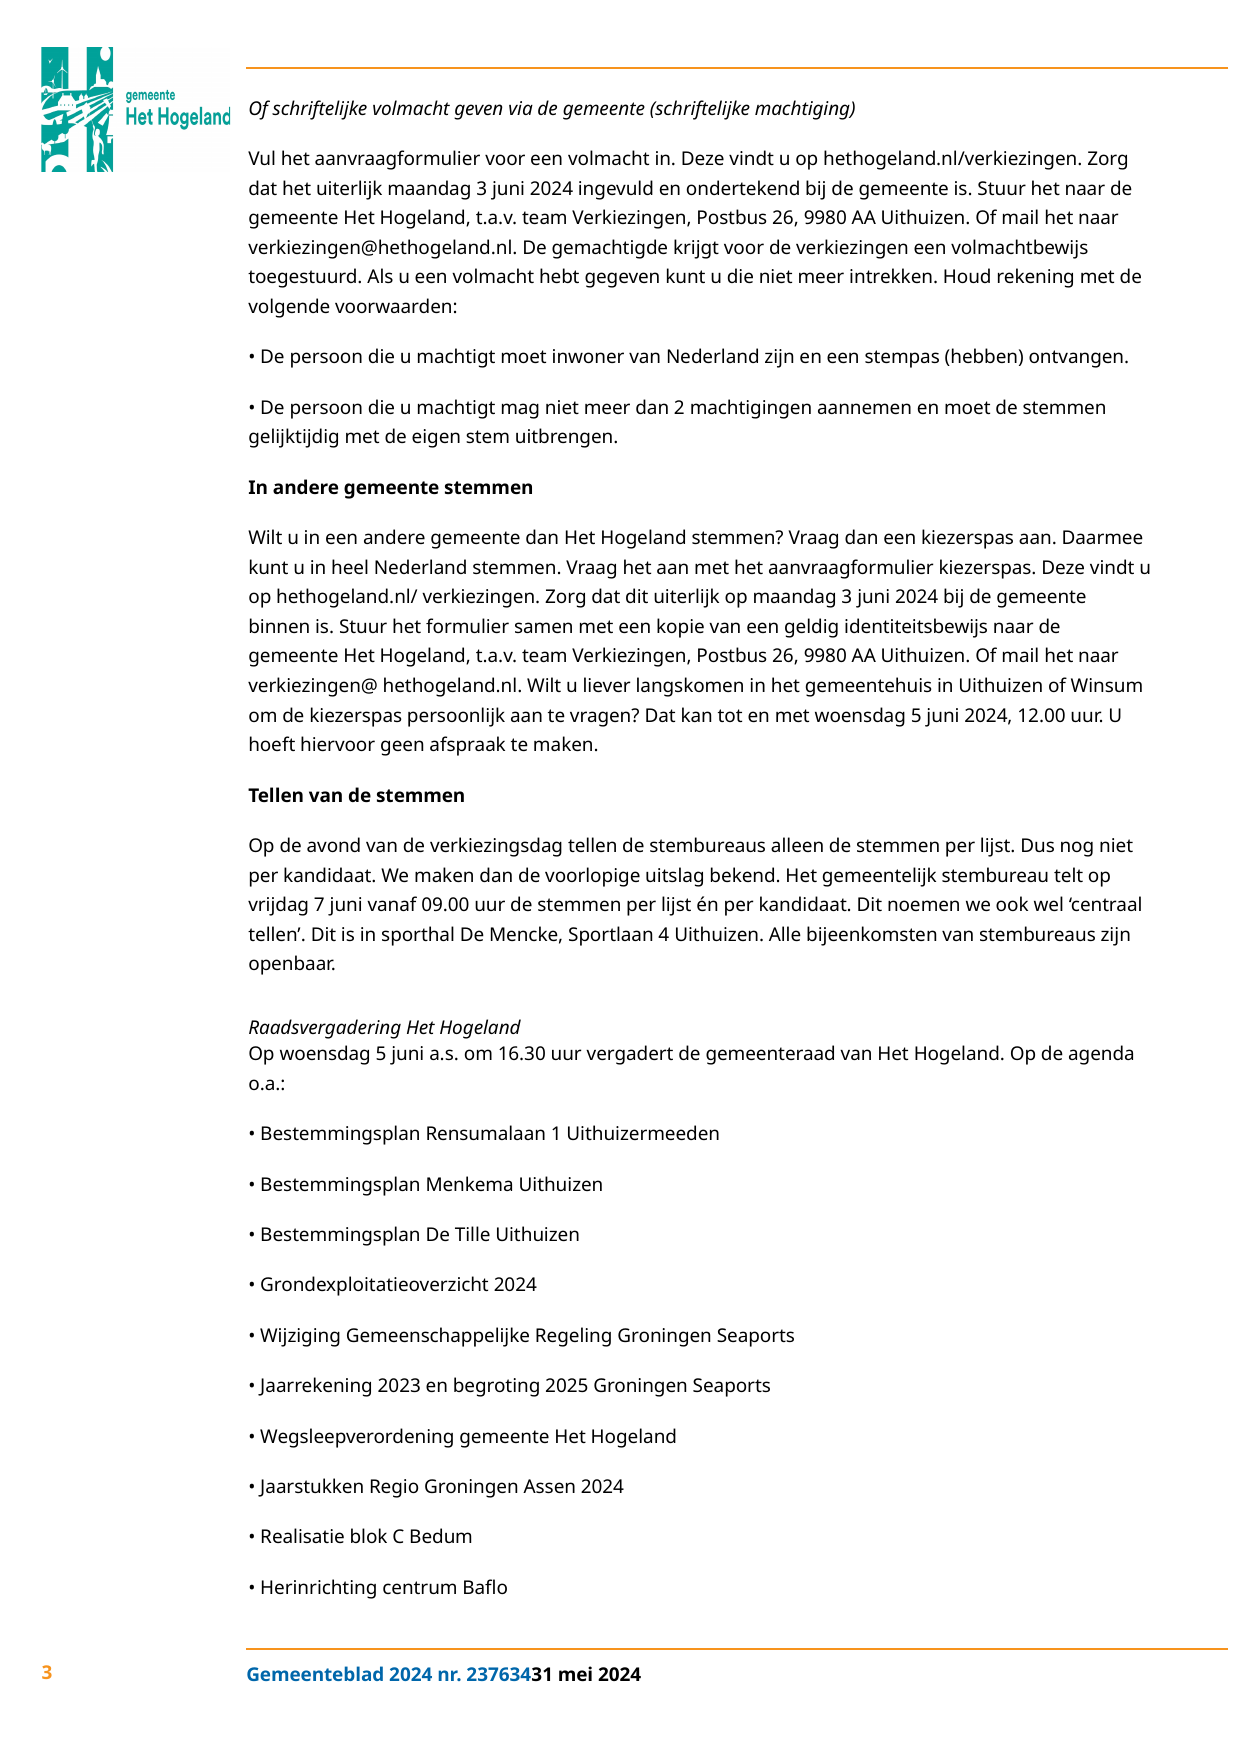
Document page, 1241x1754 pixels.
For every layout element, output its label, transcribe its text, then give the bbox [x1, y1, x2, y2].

picture [41, 47, 231, 172]
text • De persoon die u machtigt mag niet meer dan 2 machtigingen aannemen en moet de stemmen gelijktijdig met de eigen stem uitbrengen. [248, 394, 1152, 449]
text • De persoon die u machtigt moet inwoner van Nederland zijn en een stempas (hebben) ontvangen. [248, 343, 1152, 369]
text Op de avond van de verkiezingsdag tellen de stembureaus alleen de stemmen per lijst. Dus nog niet per kandidaat. We maken dan de voorlopige uitslag bekend. Het gemeentelijk stembureau telt op vrijdag 7 juni vanaf 09.00 uur de stemmen per lijst én per kandidaat. Dit noemen we ook wel ‘centraal tellen’. Dit is in sporthal De Mencke, Sportlaan 4 Uithuizen. Alle bijeenkomsten van stembureaus zijn openbaar. [248, 832, 1152, 976]
text • Herinrichting centrum Baflo [248, 1574, 1152, 1600]
text • Bestemmingsplan Rensumalaan 1 Uithuizermeeden [248, 1120, 1152, 1146]
text Wilt u in een andere gemeente dan Het Hogeland stemmen? Vraag dan een kiezerspas aan. Daarmee kunt u in heel Nederland stemmen. Vraag het aan met het aanvraagformulier kiezerspas. Deze vindt u op hethogeland.nl/ verkiezingen. Zorg dat dit uiterlijk op maandag 3 juni 2024 bij de gemeente binnen is. Stuur het formulier samen met een kopie van een geldig identiteitsbewijs naar de gemeente Het Hogeland, t.a.v. team Verkiezingen, Postbus 26, 9980 AA Uithuizen. Of mail het naar verkiezingen@ hethogeland.nl. Wilt u liever langskomen in het gemeentehuis in Uithuizen of Winsum om de kiezerspas persoonlijk aan te vragen? Dat kan tot en met woensdag 5 juni 2024, 12.00 uur. U hoeft hiervoor geen afspraak te maken. [248, 524, 1152, 757]
text In andere gemeente stemmen [248, 474, 1152, 500]
text Op woensdag 5 juni a.s. om 16.30 uur vergadert de gemeenteraad van Het Hogeland. Op de agenda o.a.: [248, 1040, 1152, 1096]
text Raadsvergadering Het Hogeland [248, 1014, 1152, 1040]
text Tellen van de stemmen [248, 782, 1152, 808]
text • Bestemmingsplan Menkema Uithuizen [248, 1171, 1152, 1196]
text • Wijziging Gemeenschappelijke Regeling Groningen Seaports [248, 1322, 1152, 1348]
text Of schriftelijke volmacht geven via de gemeente (schriftelijke machtiging) [248, 95, 1152, 121]
text • Grondexploitatieoverzicht 2024 [248, 1272, 1152, 1297]
text • Jaarrekening 2023 en begroting 2025 Groningen Seaports [248, 1372, 1152, 1398]
text • Wegsleepverordening gemeente Het Hogeland [248, 1423, 1152, 1448]
text Vul het aanvraagformulier voor een volmacht in. Deze vindt u op hethogeland.nl/verkiezingen. Zorg dat het uiterlijk maandag 3 juni 2024 ingevuld en ondertekend bij de gemeente is. Stuur het naar de gemeente Het Hogeland, t.a.v. team Verkiezingen, Postbus 26, 9980 AA Uithuizen. Of mail het naar verkiezingen@hethogeland.nl. De gemachtigde krijgt voor de verkiezingen een volmachtbewijs toegestuurd. Als u een volmacht hebt gegeven kunt u die niet meer intrekken. Houd rekening met de volgende voorwaarden: [248, 145, 1152, 319]
text • Jaarstukken Regio Groningen Assen 2024 [248, 1473, 1152, 1499]
text • Realisatie blok C Bedum [248, 1524, 1152, 1549]
text • Bestemmingsplan De Tille Uithuizen [248, 1221, 1152, 1247]
